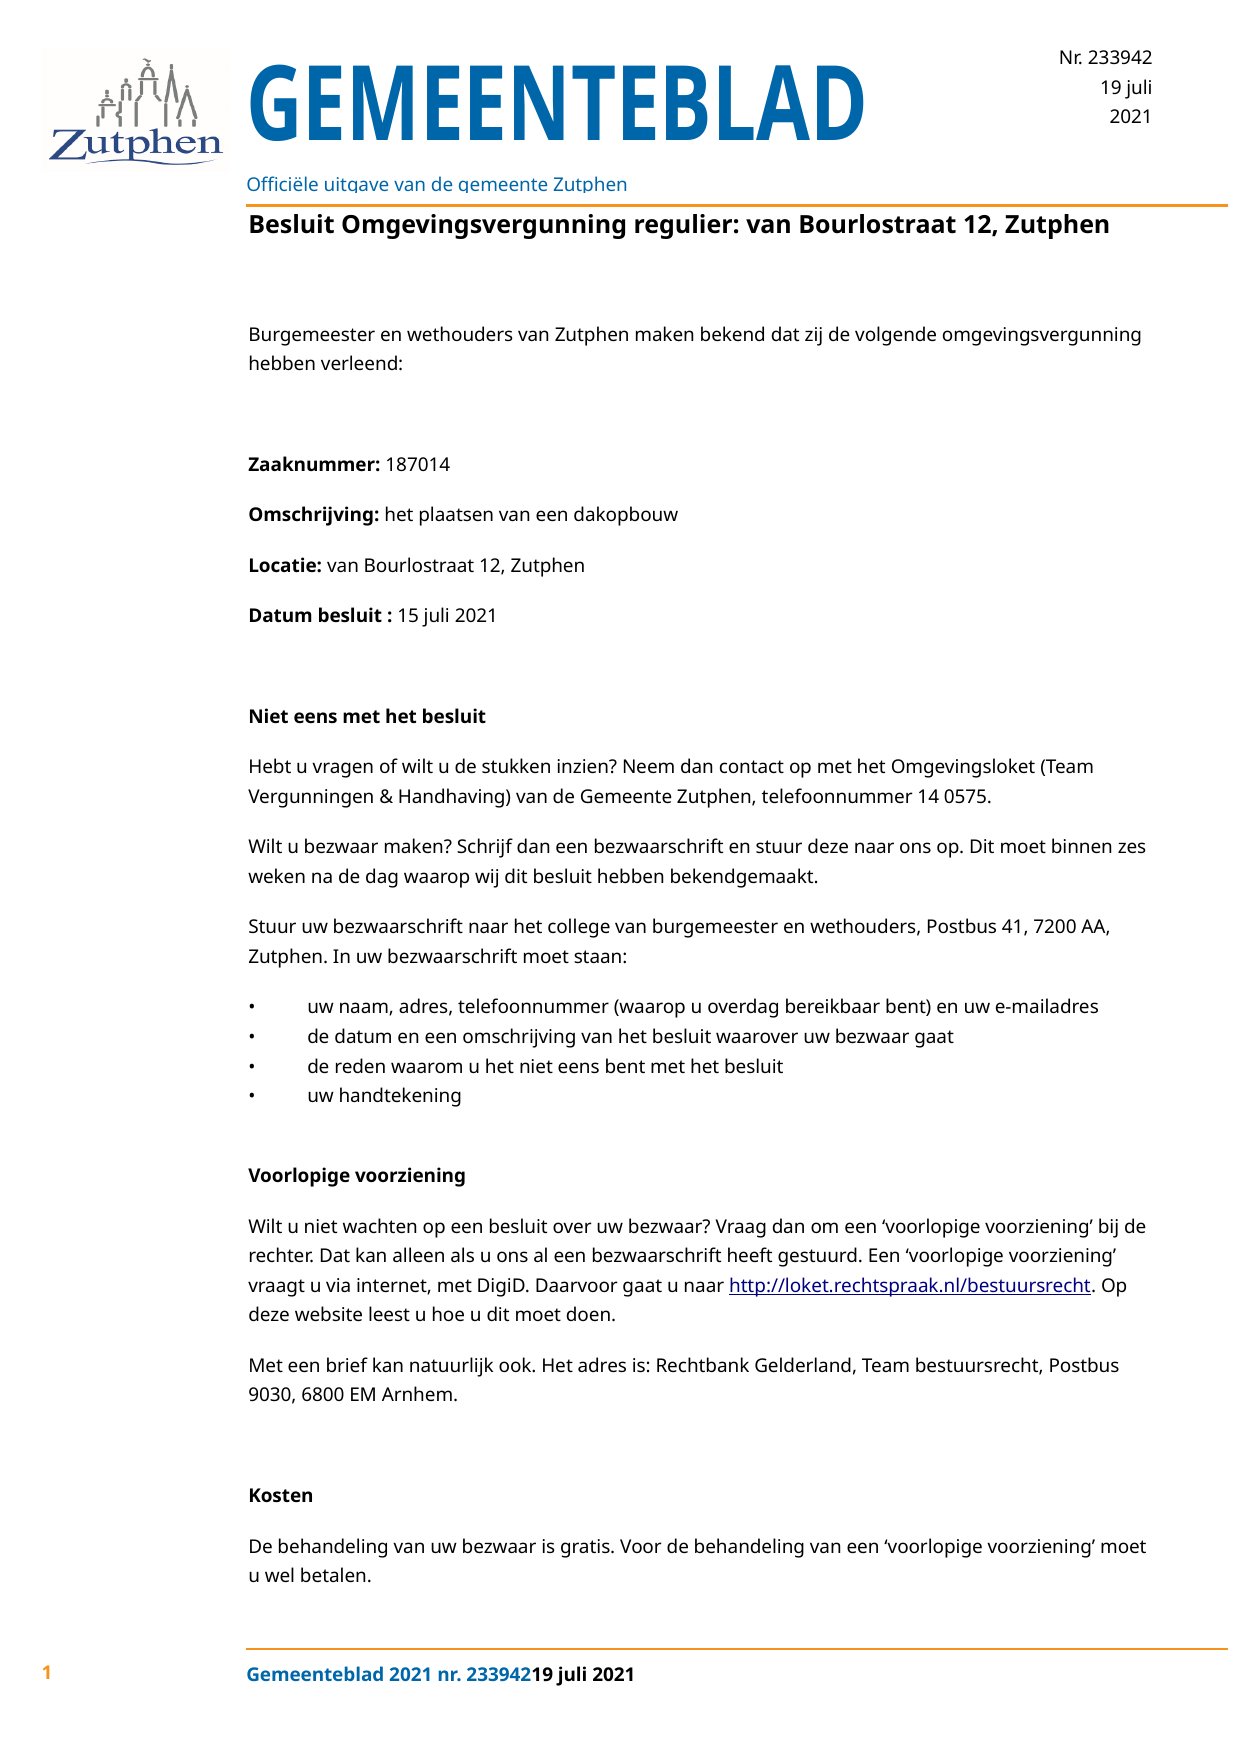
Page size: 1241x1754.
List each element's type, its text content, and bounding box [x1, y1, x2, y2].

list de datum en een omschrijving van het besluit waarover uw bezwaar gaat [248, 1023, 1152, 1049]
text Kosten [248, 1482, 1152, 1508]
text Zaaknummer: 187014 [248, 451, 1152, 477]
text Datum besluit : 15 juli 2021 [248, 602, 1152, 628]
list uw naam, adres, telefoonnummer (waarop u overdag bereikbaar bent) en uw e-mailadres [248, 994, 1152, 1019]
text Hebt u vragen of wilt u de stukken inzien? Neem dan contact op met het Omgevingsloket (Team Vergunningen & Handhaving) van de Gemeente Zutphen, telefoonnummer 14 0575. [248, 754, 1152, 809]
list de reden waarom u het niet eens bent met het besluit [248, 1053, 1152, 1078]
text Voorlopige voorziening [248, 1162, 1152, 1188]
text De behandeling van uw bezwaar is gratis. Voor de behandeling van een ‘voorlopige voorziening’ moet u wel betalen. [248, 1533, 1152, 1588]
text Wilt u niet wachten op een besluit over uw bezwaar? Vraag dan om een ‘voorlopige voorziening’ bij de rechter. Dat kan alleen als u ons al een bezwaarschrift heeft gestuurd. Een ‘voorlopige voorziening’ vraagt u via internet, met DigiD. Daarvoor gaat u naar http://loket.rechtspraak.nl/bestuursrecht. Op deze website leest u hoe u dit moet doen. [248, 1213, 1152, 1327]
text Burgemeester en wethouders van Zutphen maken bekend dat zij de volgende omgevingsvergunning hebben verleend: [248, 321, 1152, 376]
text Niet eens met het besluit [248, 703, 1152, 729]
text Omschrijving: het plaatsen van een dakopbouw [248, 502, 1152, 527]
list uw handtekening [248, 1082, 1152, 1108]
text Stuur uw bezwaarschrift naar het college van burgemeester en wethouders, Postbus 41, 7200 AA, Zutphen. In uw bezwaarschrift moet staan: [248, 914, 1152, 969]
text Met een brief kan natuurlijk ook. Het adres is: Rechtbank Gelderland, Team bestuursrecht, Postbus 9030, 6800 EM Arnhem. [248, 1352, 1152, 1407]
picture [41, 47, 231, 172]
text Locatie: van Bourlostraat 12, Zutphen [248, 552, 1152, 578]
text Besluit Omgevingsvergunning regulier: van Bourlostraat 12, Zutphen [248, 207, 1152, 241]
text Wilt u bezwaar maken? Schrijf dan een bezwaarschrift en stuur deze naar ons op. Dit moet binnen zes weken na de dag waarop wij dit besluit hebben bekendgemaakt. [248, 834, 1152, 889]
